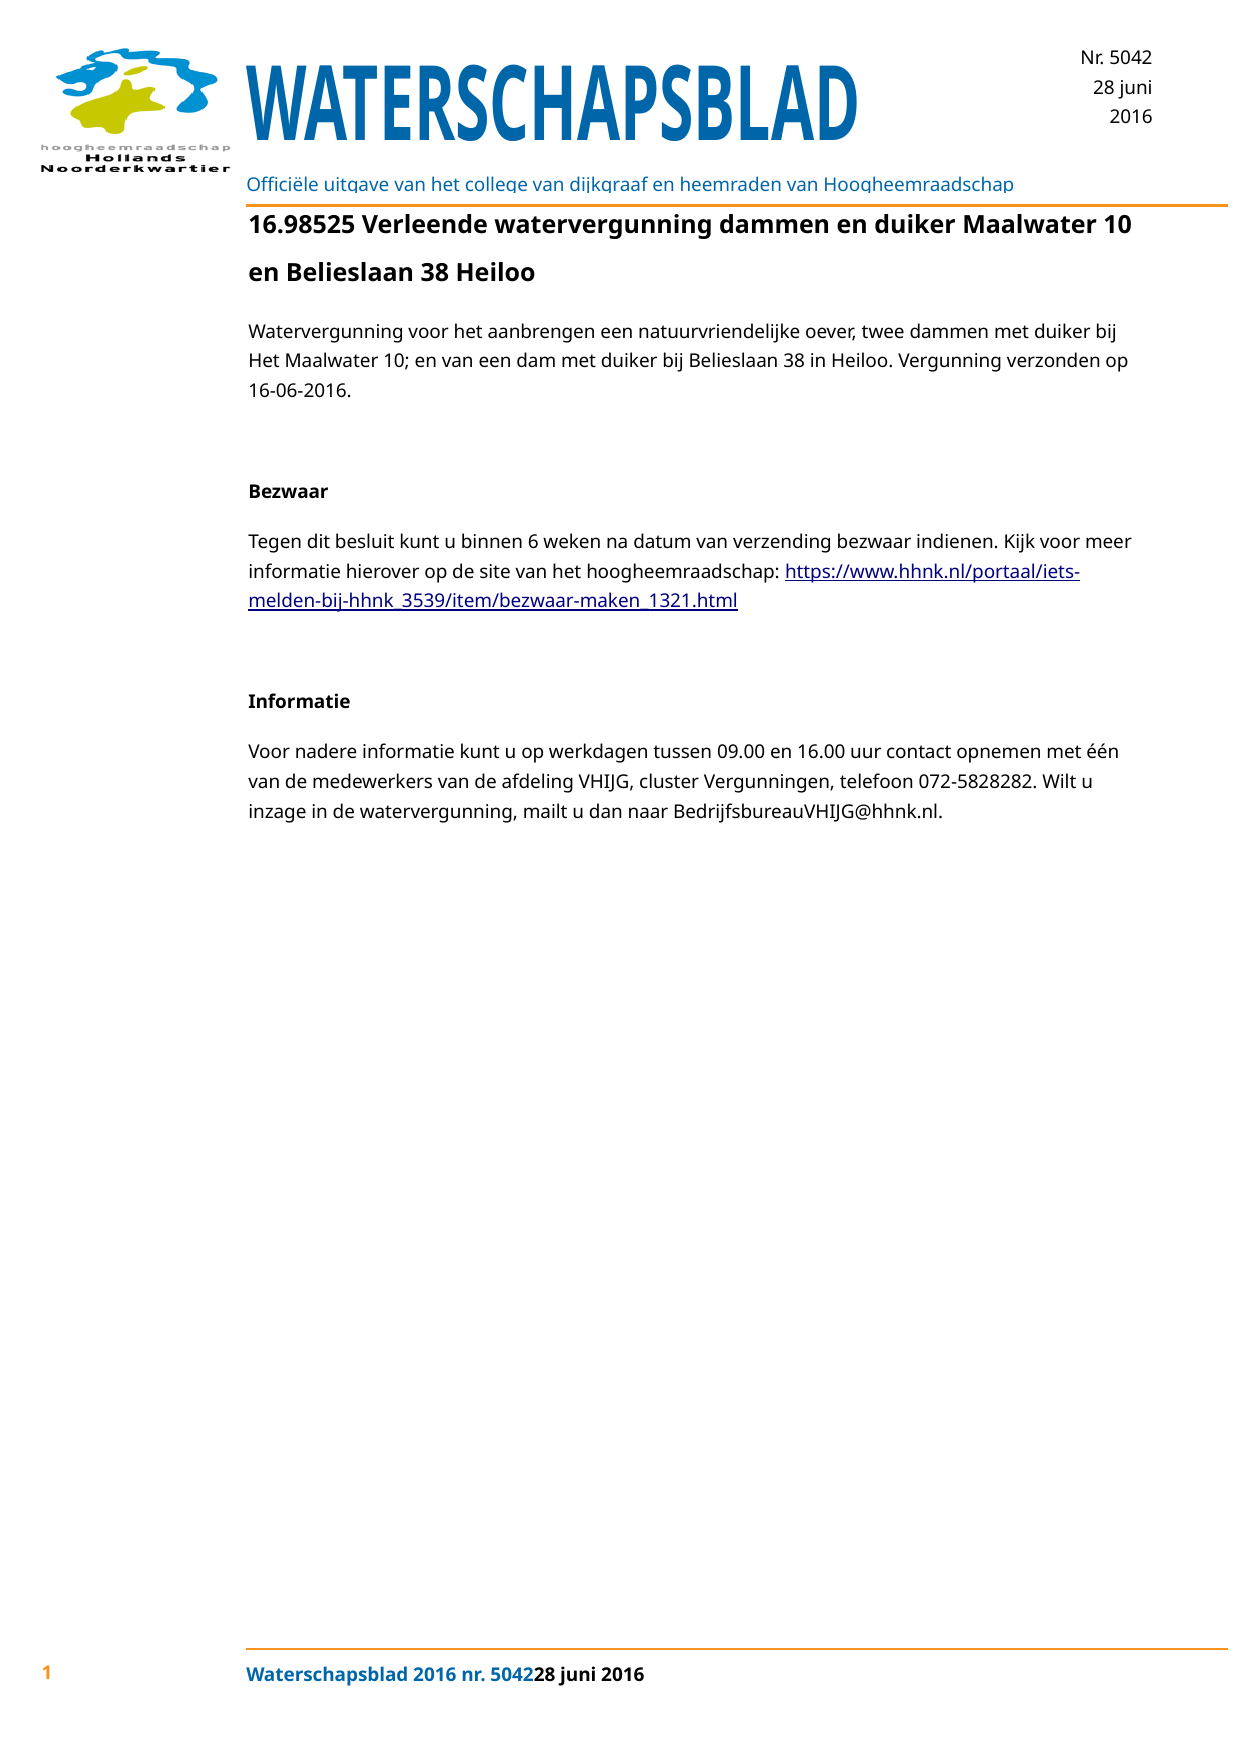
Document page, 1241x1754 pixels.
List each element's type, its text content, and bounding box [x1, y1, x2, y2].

text Watervergunning voor het aanbrengen een natuurvriendelijke oever, twee dammen met duiker bij Het Maalwater 10; en van een dam met duiker bij Belieslaan 38 in Heiloo. Vergunning verzonden op 16-06-2016. [248, 318, 1152, 403]
text Bezwaar [248, 478, 1152, 504]
text Tegen dit besluit kunt u binnen 6 weken na datum van verzending bezwaar indienen. Kijk voor meer informatie hierover op de site van het hoogheemraadschap: https://www.hhnk.nl/portaal/iets-melden-bij-hhnk_3539/item/bezwaar-maken_1321.html [248, 528, 1152, 613]
text Voor nadere informatie kunt u op werkdagen tussen 09.00 en 16.00 uur contact opnemen met één van de medewerkers van de afdeling VHIJG, cluster Vergunningen, telefoon 072-5828282. Wilt u inzage in de watervergunning, mailt u dan naar BedrijfsbureauVHIJG@hhnk.nl. [248, 739, 1152, 824]
picture [41, 47, 231, 172]
text 16.98525 Verleende watervergunning dammen en duiker Maalwater 10 en Belieslaan 38 Heiloo [248, 207, 1152, 288]
text Informatie [248, 688, 1152, 714]
